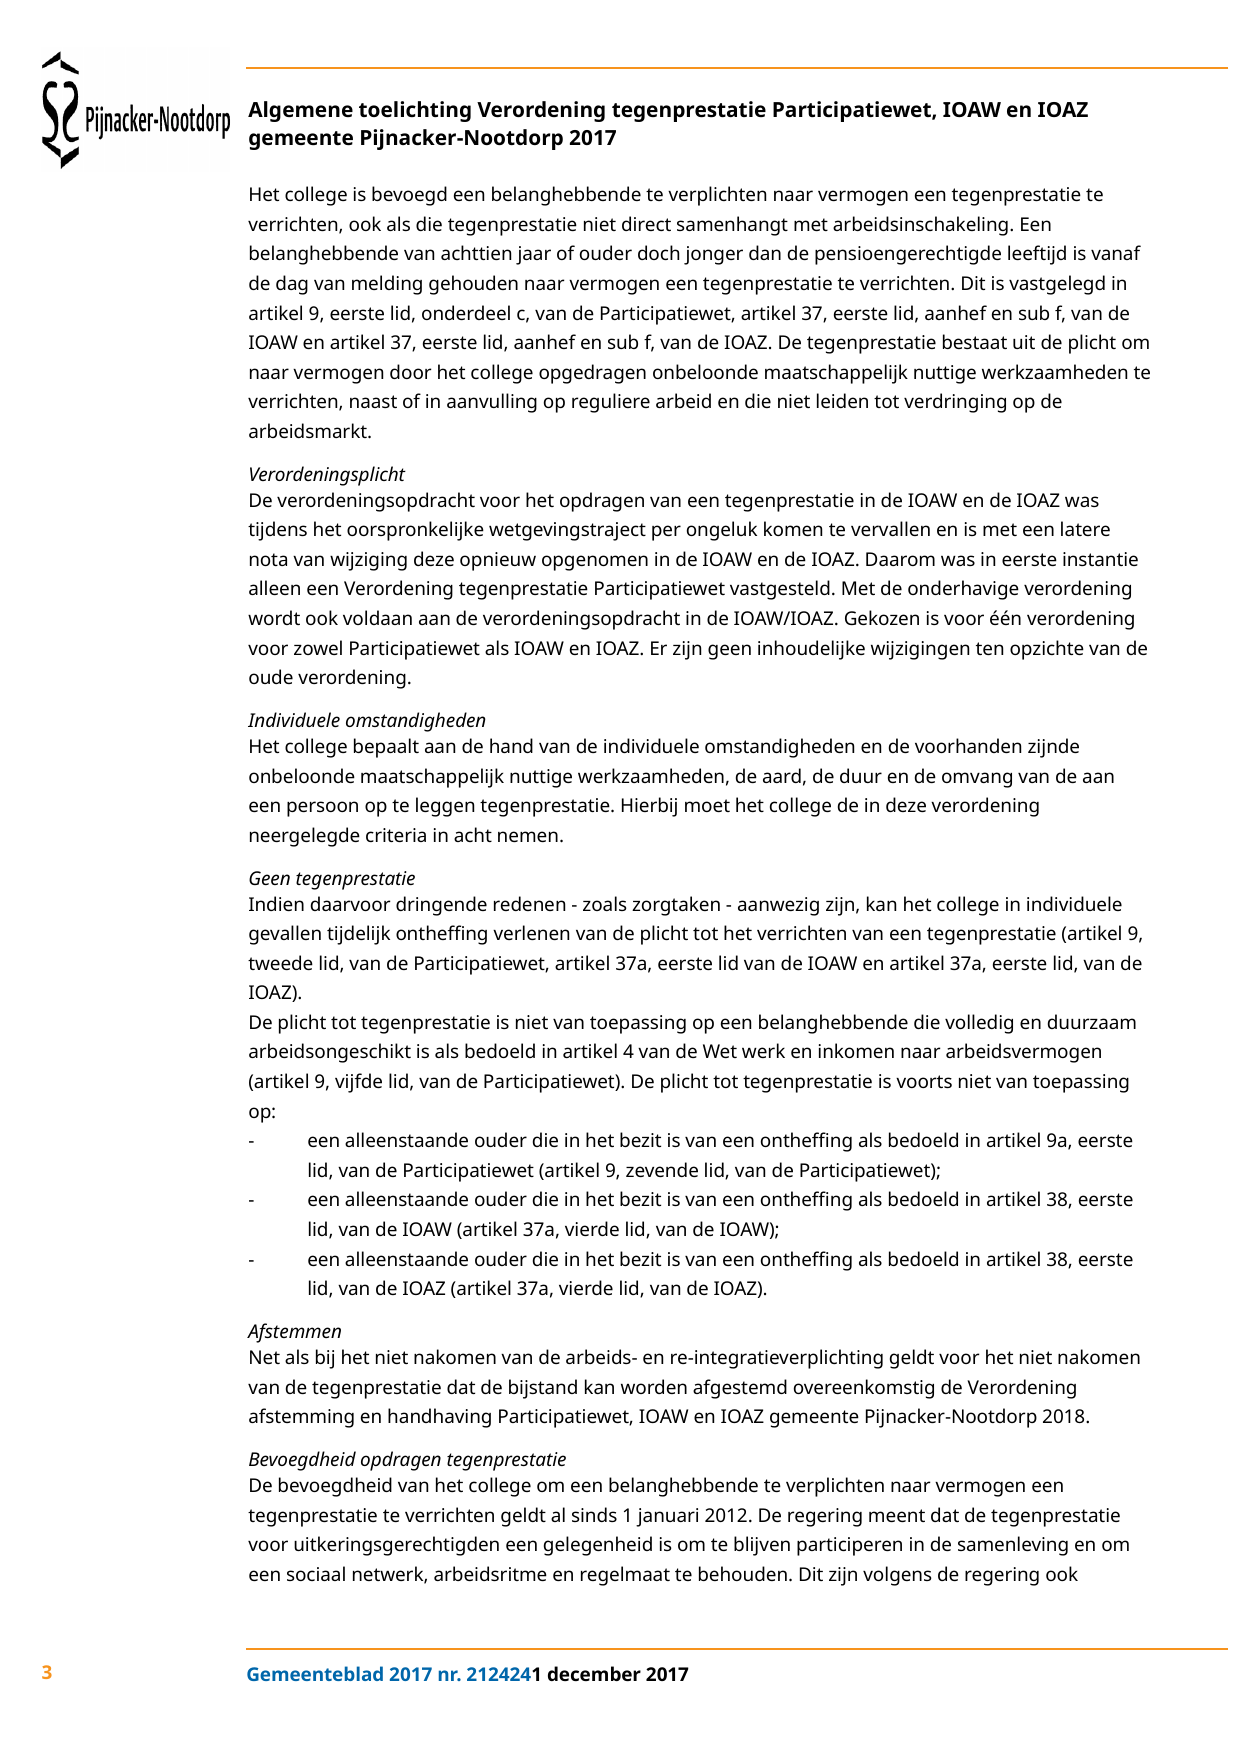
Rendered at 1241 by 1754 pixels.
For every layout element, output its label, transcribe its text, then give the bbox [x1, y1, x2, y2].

text De plicht tot tegenprestatie is niet van toepassing op een belanghebbende die volledig en duurzaam arbeidsongeschikt is als bedoeld in artikel 4 van de Wet werk en inkomen naar arbeidsvermogen (artikel 9, vijfde lid, van de Participatiewet). De plicht tot tegenprestatie is voorts niet van toepassing op: [248, 1009, 1152, 1124]
text Algemene toelichting Verordening tegenprestatie Participatiewet, IOAW en IOAZ gemeente Pijnacker-Nootdorp 2017 [248, 95, 1152, 152]
text Het college bepaalt aan de hand van de individuele omstandigheden en de voorhanden zijnde onbeloonde maatschappelijk nuttige werkzaamheden, de aard, de duur en de omvang van de aan een persoon op te leggen tegenprestatie. Hierbij moet het college de in deze verordening neergelegde criteria in acht nemen. [248, 733, 1152, 848]
text De bevoegdheid van het college om een belanghebbende te verplichten naar vermogen een tegenprestatie te verrichten geldt al sinds 1 januari 2012. De regering meent dat de tegenprestatie voor uitkeringsgerechtigden een gelegenheid is om te blijven participeren in de samenleving en om een sociaal netwerk, arbeidsritme en regelmaat te behouden. Dit zijn volgens de regering ook [248, 1472, 1152, 1587]
text Geen tegenprestatie [248, 865, 1152, 891]
text De verordeningsopdracht voor het opdragen van een tegenprestatie in de IOAW en de IOAZ was tijdens het oorspronkelijke wetgevingstraject per ongeluk komen te vervallen en is met een latere nota van wijziging deze opnieuw opgenomen in de IOAW en de IOAZ. Daarom was in eerste instantie alleen een Verordening tegenprestatie Participatiewet vastgesteld. Met de onderhavige verordening wordt ook voldaan aan de verordeningsopdracht in de IOAW/IOAZ. Gekozen is voor één verordening voor zowel Participatiewet als IOAW en IOAZ. Er zijn geen inhoudelijke wijzigingen ten opzichte van de oude verordening. [248, 487, 1152, 690]
text Indien daarvoor dringende redenen - zoals zorgtaken - aanwezig zijn, kan het college in individuele gevallen tijdelijk ontheffing verlenen van de plicht tot het verrichten van een tegenprestatie (artikel 9, tweede lid, van de Participatiewet, artikel 37a, eerste lid van de IOAW en artikel 37a, eerste lid, van de IOAZ). [248, 891, 1152, 1005]
text Net als bij het niet nakomen van de arbeids- en re-integratieverplichting geldt voor het niet nakomen van de tegenprestatie dat de bijstand kan worden afgestemd overeenkomstig de Verordening afstemming en handhaving Participatiewet, IOAW en IOAZ gemeente Pijnacker-Nootdorp 2018. [248, 1344, 1152, 1429]
text Verordeningsplicht [248, 461, 1152, 487]
list een alleenstaande ouder die in het bezit is van een ontheffing als bedoeld in artikel 38, eerste lid, van de IOAW (artikel 37a, vierde lid, van de IOAW); [248, 1187, 1152, 1242]
text Afstemmen [248, 1318, 1152, 1344]
list een alleenstaande ouder die in het bezit is van een ontheffing als bedoeld in artikel 9a, eerste lid, van de Participatiewet (artikel 9, zevende lid, van de Participatiewet); [248, 1127, 1152, 1183]
list een alleenstaande ouder die in het bezit is van een ontheffing als bedoeld in artikel 38, eerste lid, van de IOAZ (artikel 37a, vierde lid, van de IOAZ). [248, 1246, 1152, 1301]
text Individuele omstandigheden [248, 707, 1152, 733]
text Het college is bevoegd een belanghebbende te verplichten naar vermogen een tegenprestatie te verrichten, ook als die tegenprestatie niet direct samenhangt met arbeidsinschakeling. Een belanghebbende van achttien jaar of ouder doch jonger dan de pensioengerechtigde leeftijd is vanaf de dag van melding gehouden naar vermogen een tegenprestatie te verrichten. Dit is vastgelegd in artikel 9, eerste lid, onderdeel c, van de Participatiewet, artikel 37, eerste lid, aanhef en sub f, van de IOAW en artikel 37, eerste lid, aanhef en sub f, van de IOAZ. De tegenprestatie bestaat uit de plicht om naar vermogen door het college opgedragen onbeloonde maatschappelijk nuttige werkzaamheden te verrichten, naast of in aanvulling op reguliere arbeid en die niet leiden tot verdringing op de arbeidsmarkt. [248, 181, 1152, 444]
picture [41, 47, 231, 172]
text Bevoegdheid opdragen tegenprestatie [248, 1447, 1152, 1472]
